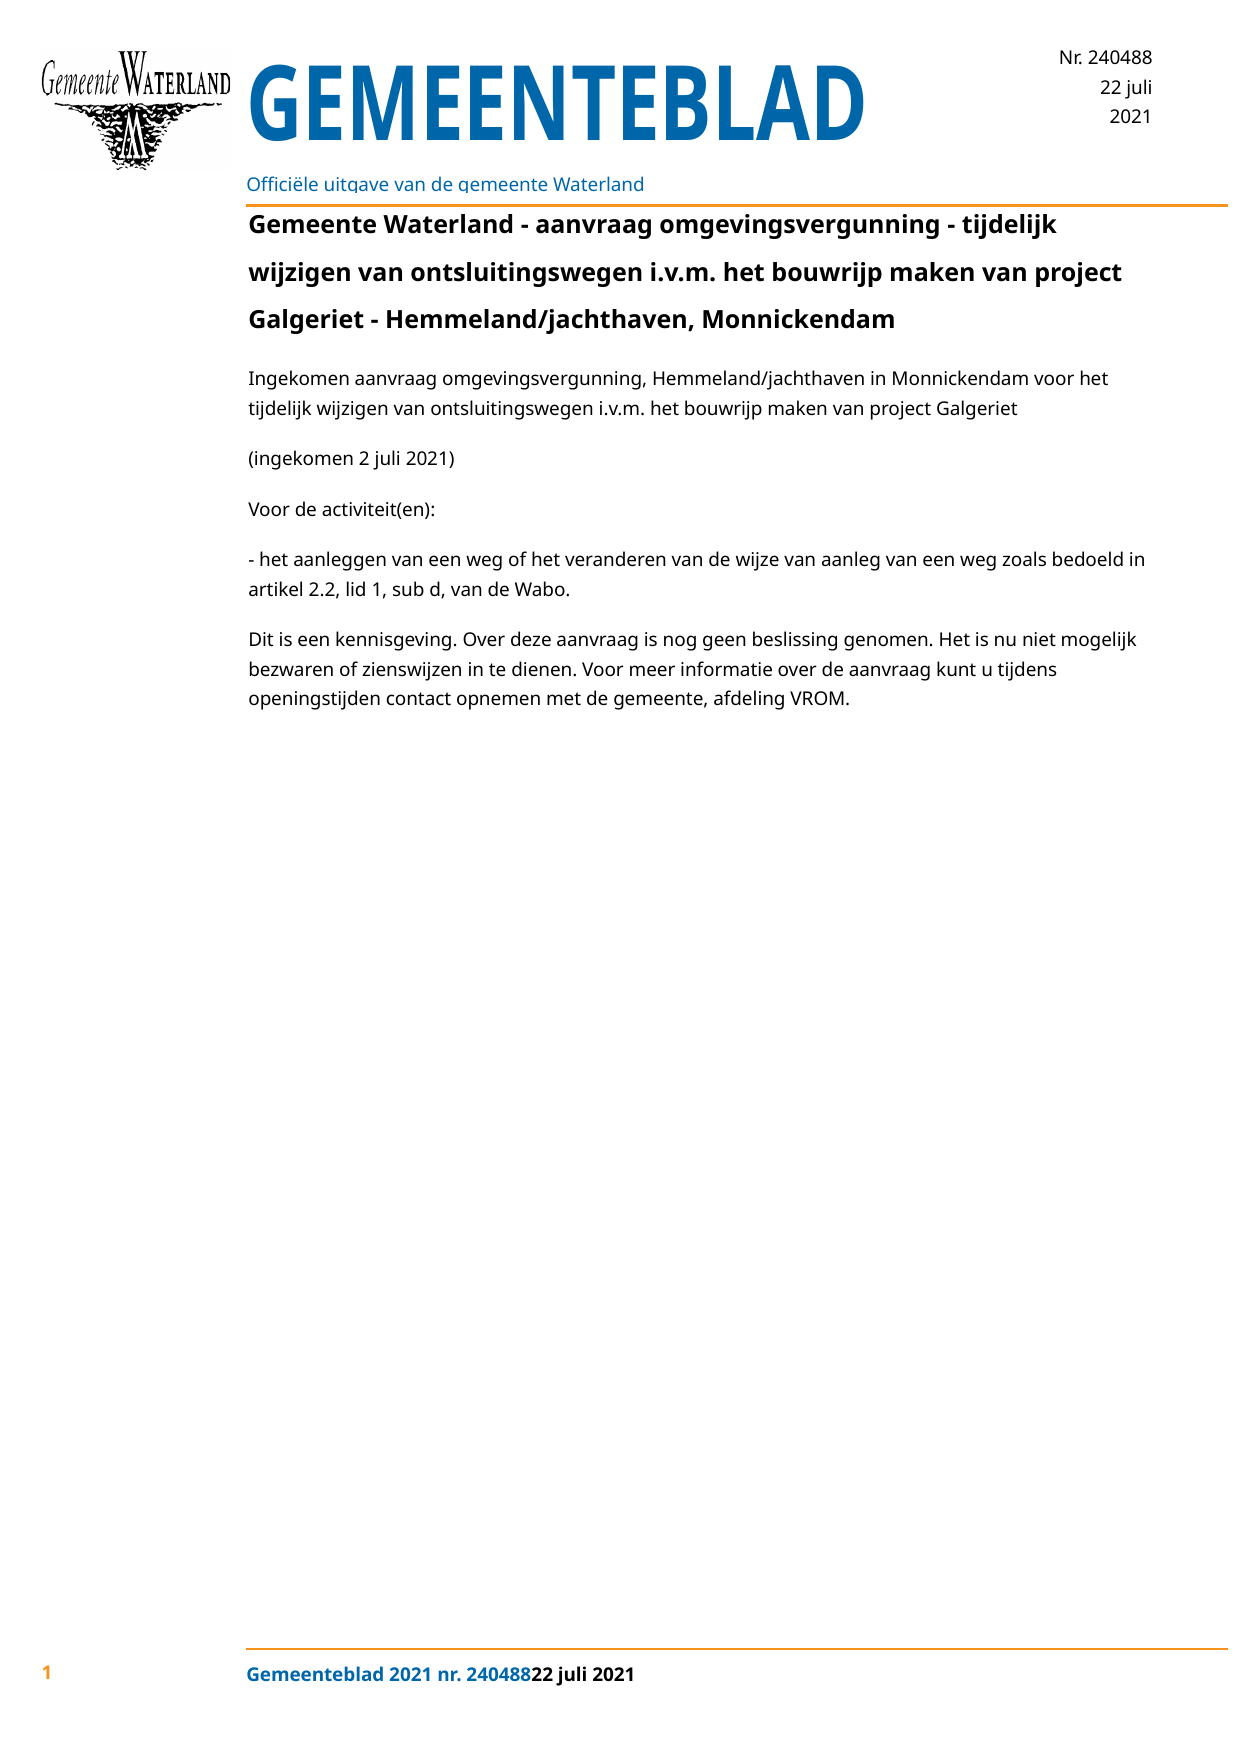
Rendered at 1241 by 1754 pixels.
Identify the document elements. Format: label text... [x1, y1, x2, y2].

text Ingekomen aanvraag omgevingsvergunning, Hemmeland/jachthaven in Monnickendam voor het tijdelijk wijzigen van ontsluitingswegen i.v.m. het bouwrijp maken van project Galgeriet [248, 366, 1152, 421]
text Dit is een kennisgeving. Over deze aanvraag is nog geen beslissing genomen. Het is nu niet mogelijk bezwaren of zienswijzen in te dienen. Voor meer informatie over de aanvraag kunt u tijdens openingstijden contact opnemen met de gemeente, afdeling VROM. [248, 626, 1152, 711]
text Gemeente Waterland - aanvraag omgevingsvergunning - tijdelijk wijzigen van ontsluitingswegen i.v.m. het bouwrijp maken van project Galgeriet - Hemmeland/jachthaven, Monnickendam [248, 207, 1152, 336]
picture [41, 47, 231, 172]
text Voor de activiteit(en): [248, 496, 1152, 522]
text (ingekomen 2 juli 2021) [248, 446, 1152, 471]
text - het aanleggen van een weg of het veranderen van de wijze van aanleg van een weg zoals bedoeld in artikel 2.2, lid 1, sub d, van de Wabo. [248, 546, 1152, 602]
